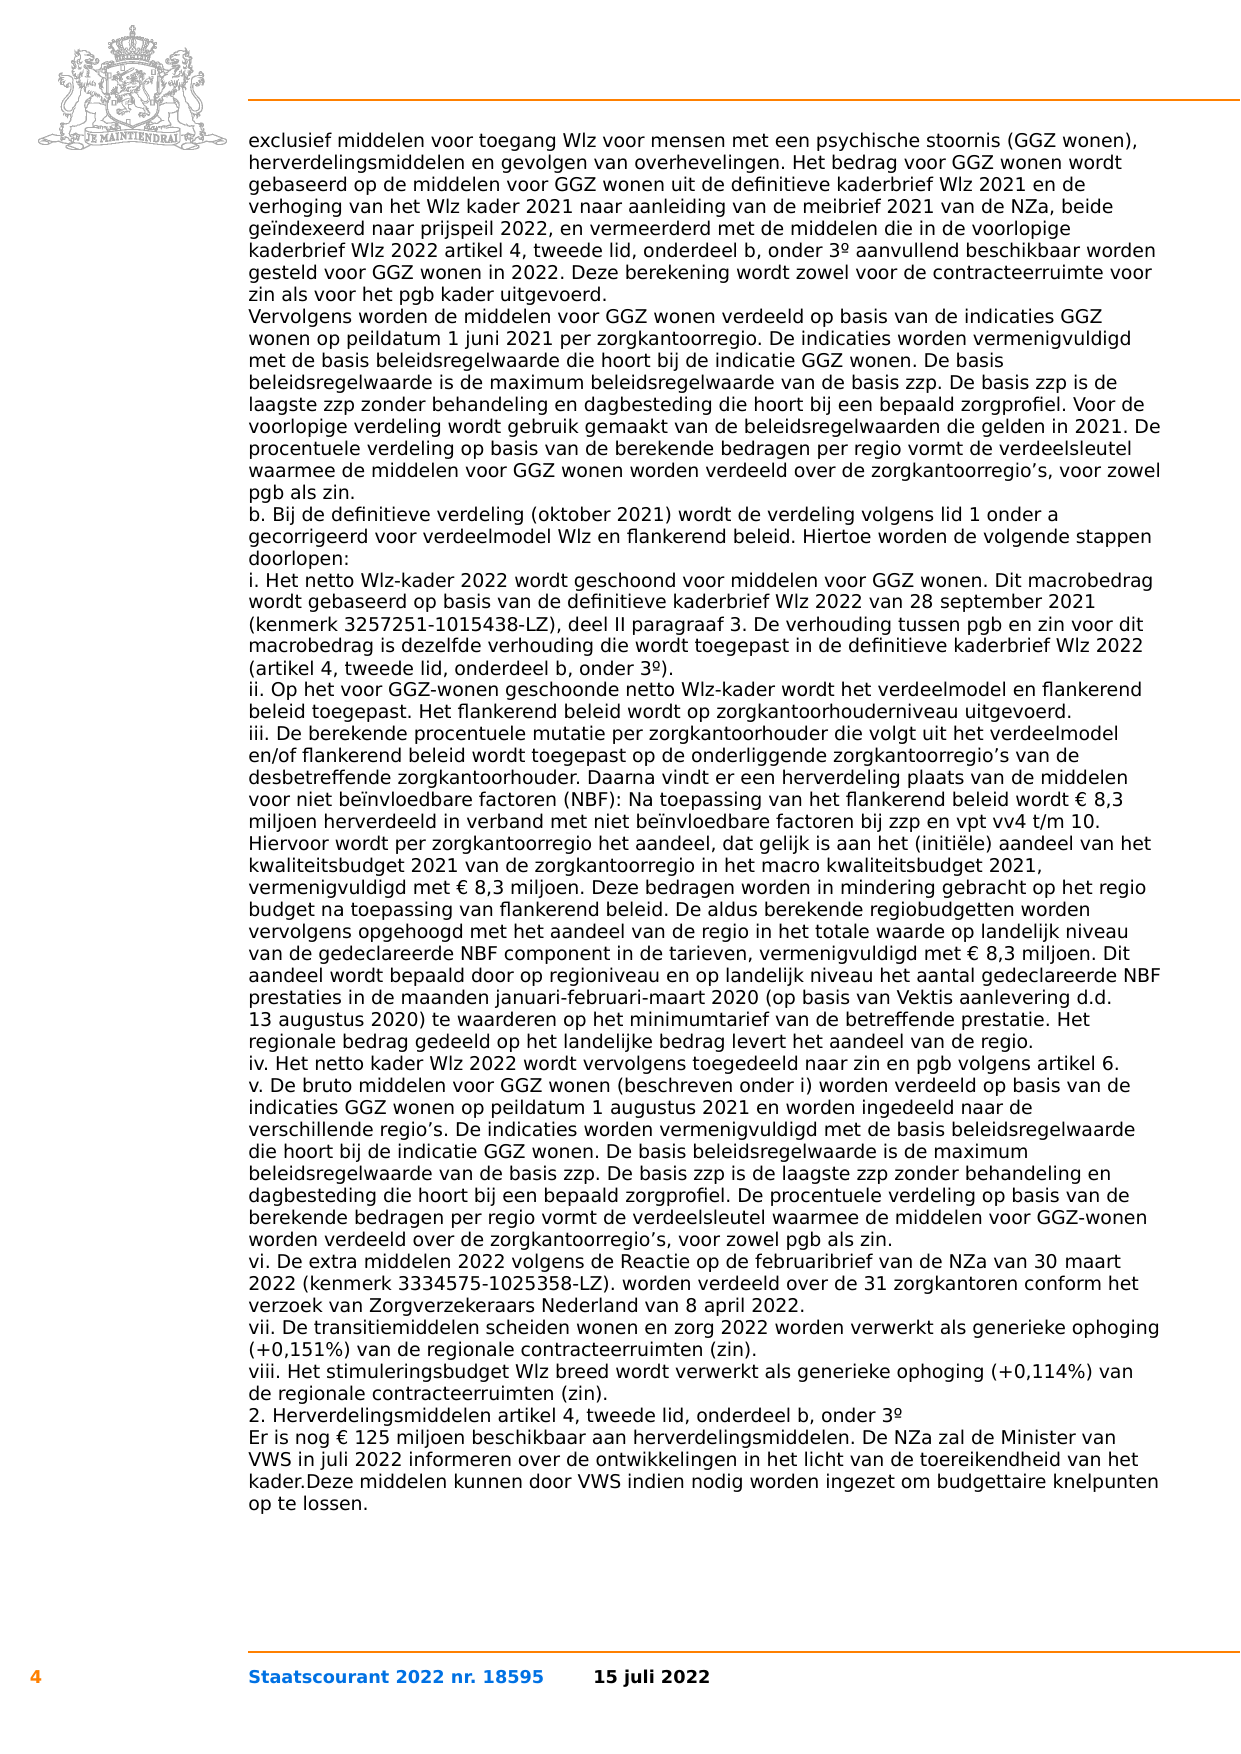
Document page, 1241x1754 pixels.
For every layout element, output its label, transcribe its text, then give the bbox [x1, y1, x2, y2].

text Vervolgens worden de middelen voor GGZ wonen verdeeld op basis van de indicaties GGZ wonen op peildatum 1 juni 2021 per zorgkantoorregio. De indicaties worden vermenigvuldigd met de basis beleidsregelwaarde die hoort bij de indicatie GGZ wonen. De basis beleidsregelwaarde is de maximum beleidsregelwaarde van de basis zzp. De basis zzp is de laagste zzp zonder behandeling en dagbesteding die hoort bij een bepaald zorgprofiel. Voor de voorlopige verdeling wordt gebruik gemaakt van de beleidsregelwaarden die gelden in 2021. De procentuele verdeling op basis van de berekende bedragen per regio vormt de verdeelsleutel waarmee de middelen voor GGZ wonen worden verdeeld over de zorgkantoorregio’s, voor zowel pgb als zin. [248, 306, 1163, 503]
text iii. De berekende procentuele mutatie per zorgkantoorhouder die volgt uit het verdeelmodel en/of flankerend beleid wordt toegepast op de onderliggende zorgkantoorregio’s van de desbetreffende zorgkantoorhouder. Daarna vindt er een herverdeling plaats van de middelen voor niet beïnvloedbare factoren (NBF): Na toepassing van het flankerend beleid wordt € 8,3 miljoen herverdeeld in verband met niet beïnvloedbare factoren bij zzp en vpt vv4 t/m 10. Hiervoor wordt per zorgkantoorregio het aandeel, dat gelijk is aan het (initiële) aandeel van het kwaliteitsbudget 2021 van de zorgkantoorregio in het macro kwaliteitsbudget 2021, vermenigvuldigd met € 8,3 miljoen. Deze bedragen worden in mindering gebracht op het regio budget na toepassing van flankerend beleid. De aldus berekende regiobudgetten worden vervolgens opgehoogd met het aandeel van de regio in het totale waarde op landelijk niveau van de gedeclareerde NBF component in de tarieven, vermenigvuldigd met € 8,3 miljoen. Dit aandeel wordt bepaald door op regioniveau en op landelijk niveau het aantal gedeclareerde NBF prestaties in de maanden januari-februari-maart 2020 (op basis van Vektis aanlevering d.d. 13 augustus 2020) te waarderen op het minimumtarief van de betreffende prestatie. Het regionale bedrag gedeeld op het landelijke bedrag levert het aandeel van de regio. [248, 723, 1163, 1053]
text i. Het netto Wlz-kader 2022 wordt geschoond voor middelen voor GGZ wonen. Dit macrobedrag wordt gebaseerd op basis van de definitieve kaderbrief Wlz 2022 van 28 september 2021 (kenmerk 3257251-1015438-LZ), deel II paragraaf 3. De verhouding tussen pgb en zin voor dit macrobedrag is dezelfde verhouding die wordt toegepast in de definitieve kaderbrief Wlz 2022 (artikel 4, tweede lid, onderdeel b, onder 3º). [248, 569, 1163, 679]
text v. De bruto middelen voor GGZ wonen (beschreven onder i) worden verdeeld op basis van de indicaties GGZ wonen op peildatum 1 augustus 2021 en worden ingedeeld naar de verschillende regio’s. De indicaties worden vermenigvuldigd met de basis beleidsregelwaarde die hoort bij de indicatie GGZ wonen. De basis beleidsregelwaarde is de maximum beleidsregelwaarde van de basis zzp. De basis zzp is de laagste zzp zonder behandeling en dagbesteding die hoort bij een bepaald zorgprofiel. De procentuele verdeling op basis van de berekende bedragen per regio vormt de verdeelsleutel waarmee de middelen voor GGZ-wonen worden verdeeld over de zorgkantoorregio’s, voor zowel pgb als zin. [248, 1075, 1163, 1251]
picture [38, 25, 227, 150]
text 2. Herverdelingsmiddelen artikel 4, tweede lid, onderdeel b, onder 3º [248, 1405, 1163, 1427]
text exclusief middelen voor toegang Wlz voor mensen met een psychische stoornis (GGZ wonen), herverdelingsmiddelen en gevolgen van overhevelingen. Het bedrag voor GGZ wonen wordt gebaseerd op de middelen voor GGZ wonen uit de definitieve kaderbrief Wlz 2021 en de verhoging van het Wlz kader 2021 naar aanleiding van de meibrief 2021 van de NZa, beide geïndexeerd naar prijspeil 2022, en vermeerderd met de middelen die in de voorlopige kaderbrief Wlz 2022 artikel 4, tweede lid, onderdeel b, onder 3º aanvullend beschikbaar worden gesteld voor GGZ wonen in 2022. Deze berekening wordt zowel voor de contracteerruimte voor zin als voor het pgb kader uitgevoerd. [248, 130, 1163, 306]
text vi. De extra middelen 2022 volgens de Reactie op de februaribrief van de NZa van 30 maart 2022 (kenmerk 3334575-1025358-LZ). worden verdeeld over de 31 zorgkantoren conform het verzoek van Zorgverzekeraars Nederland van 8 april 2022. [248, 1251, 1163, 1317]
text Er is nog € 125 miljoen beschikbaar aan herverdelingsmiddelen. De NZa zal de Minister van VWS in juli 2022 informeren over de ontwikkelingen in het licht van de toereikendheid van het kader.Deze middelen kunnen door VWS indien nodig worden ingezet om budgettaire knelpunten op te lossen. [248, 1427, 1163, 1514]
text ii. Op het voor GGZ-wonen geschoonde netto Wlz-kader wordt het verdeelmodel en flankerend beleid toegepast. Het flankerend beleid wordt op zorgkantoorhouderniveau uitgevoerd. [248, 679, 1163, 723]
text viii. Het stimuleringsbudget Wlz breed wordt verwerkt als generieke ophoging (+0,114%) van de regionale contracteerruimten (zin). [248, 1361, 1163, 1405]
text b. Bij de definitieve verdeling (oktober 2021) wordt de verdeling volgens lid 1 onder a gecorrigeerd voor verdeelmodel Wlz en flankerend beleid. Hiertoe worden de volgende stappen doorlopen: [248, 503, 1163, 569]
text iv. Het netto kader Wlz 2022 wordt vervolgens toegedeeld naar zin en pgb volgens artikel 6. [248, 1053, 1163, 1075]
text vii. De transitiemiddelen scheiden wonen en zorg 2022 worden verwerkt als generieke ophoging (+0,151%) van de regionale contracteerruimten (zin). [248, 1317, 1163, 1361]
